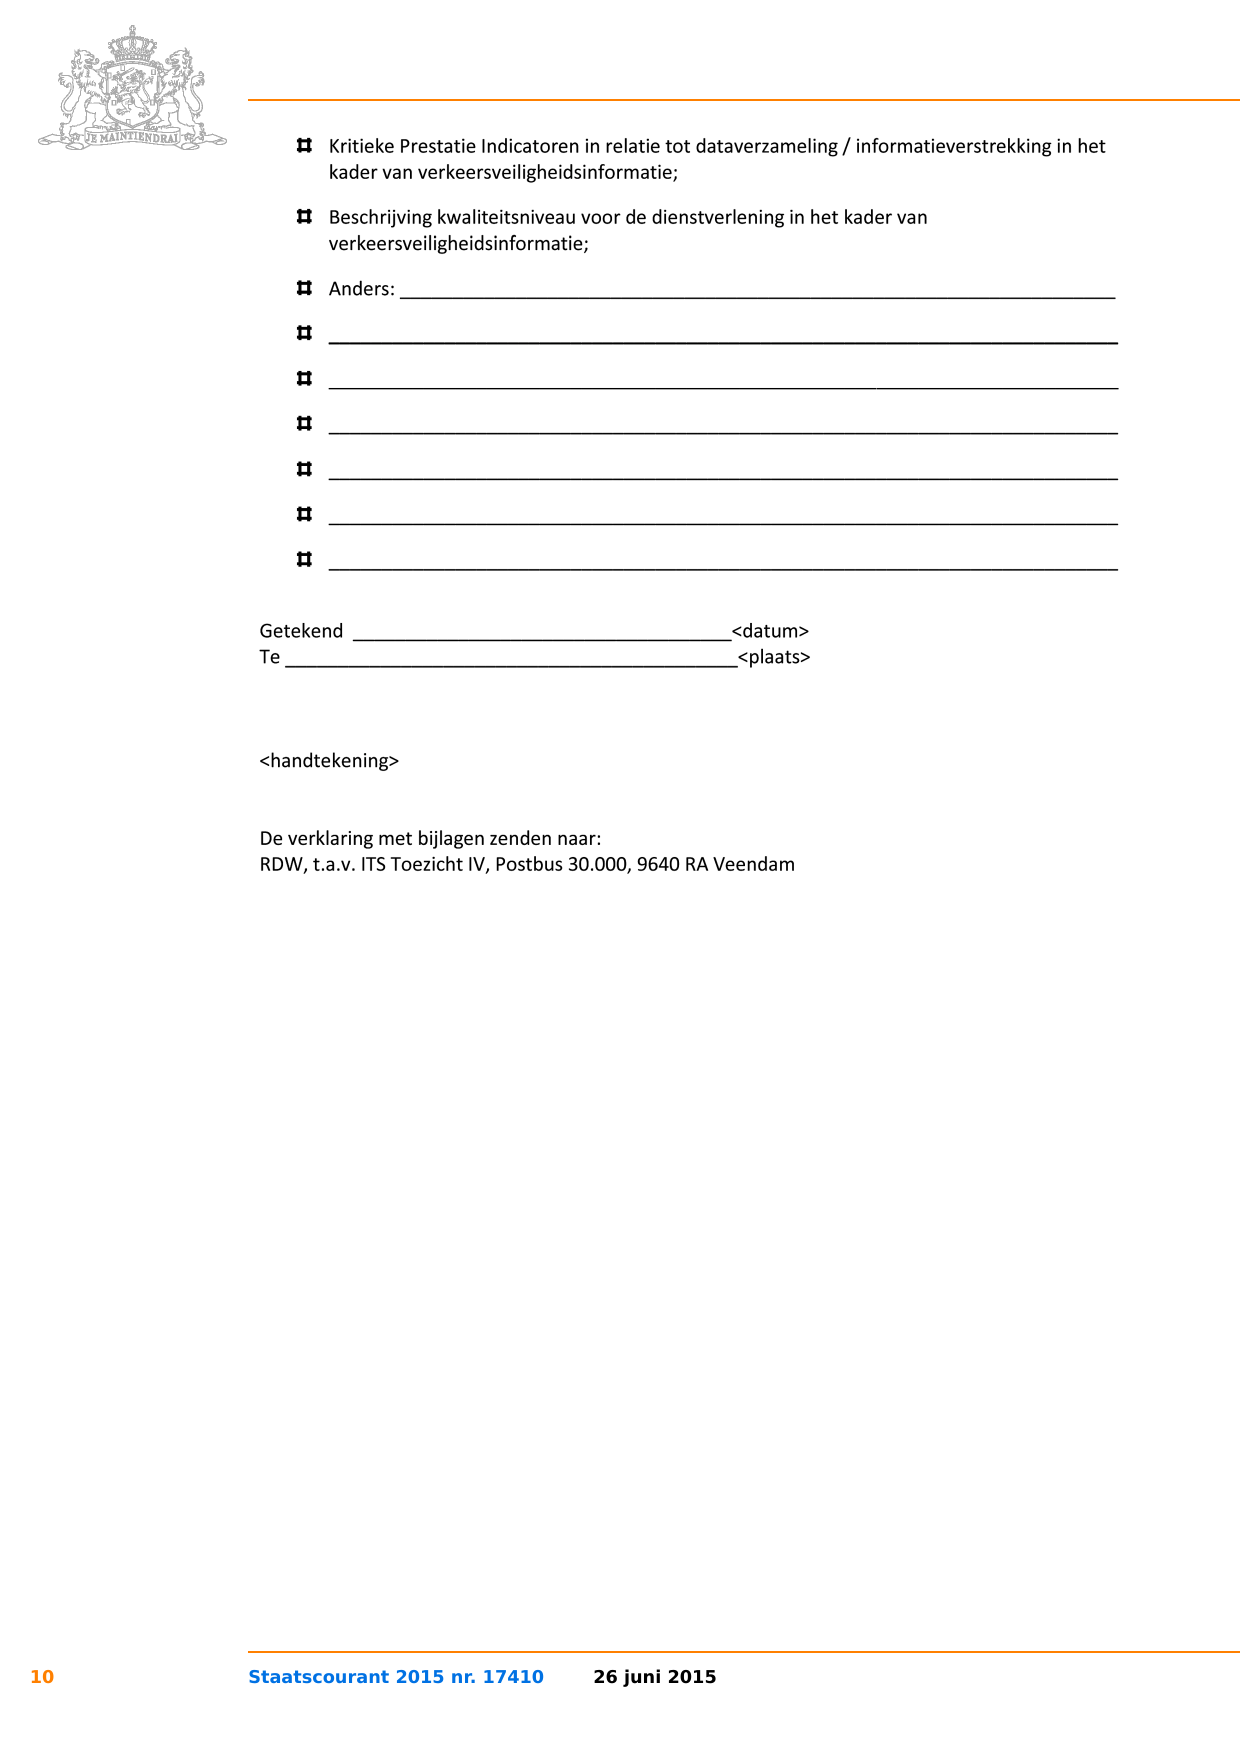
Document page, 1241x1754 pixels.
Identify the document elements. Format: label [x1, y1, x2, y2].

picture [38, 25, 227, 150]
picture [248, 130, 1134, 880]
